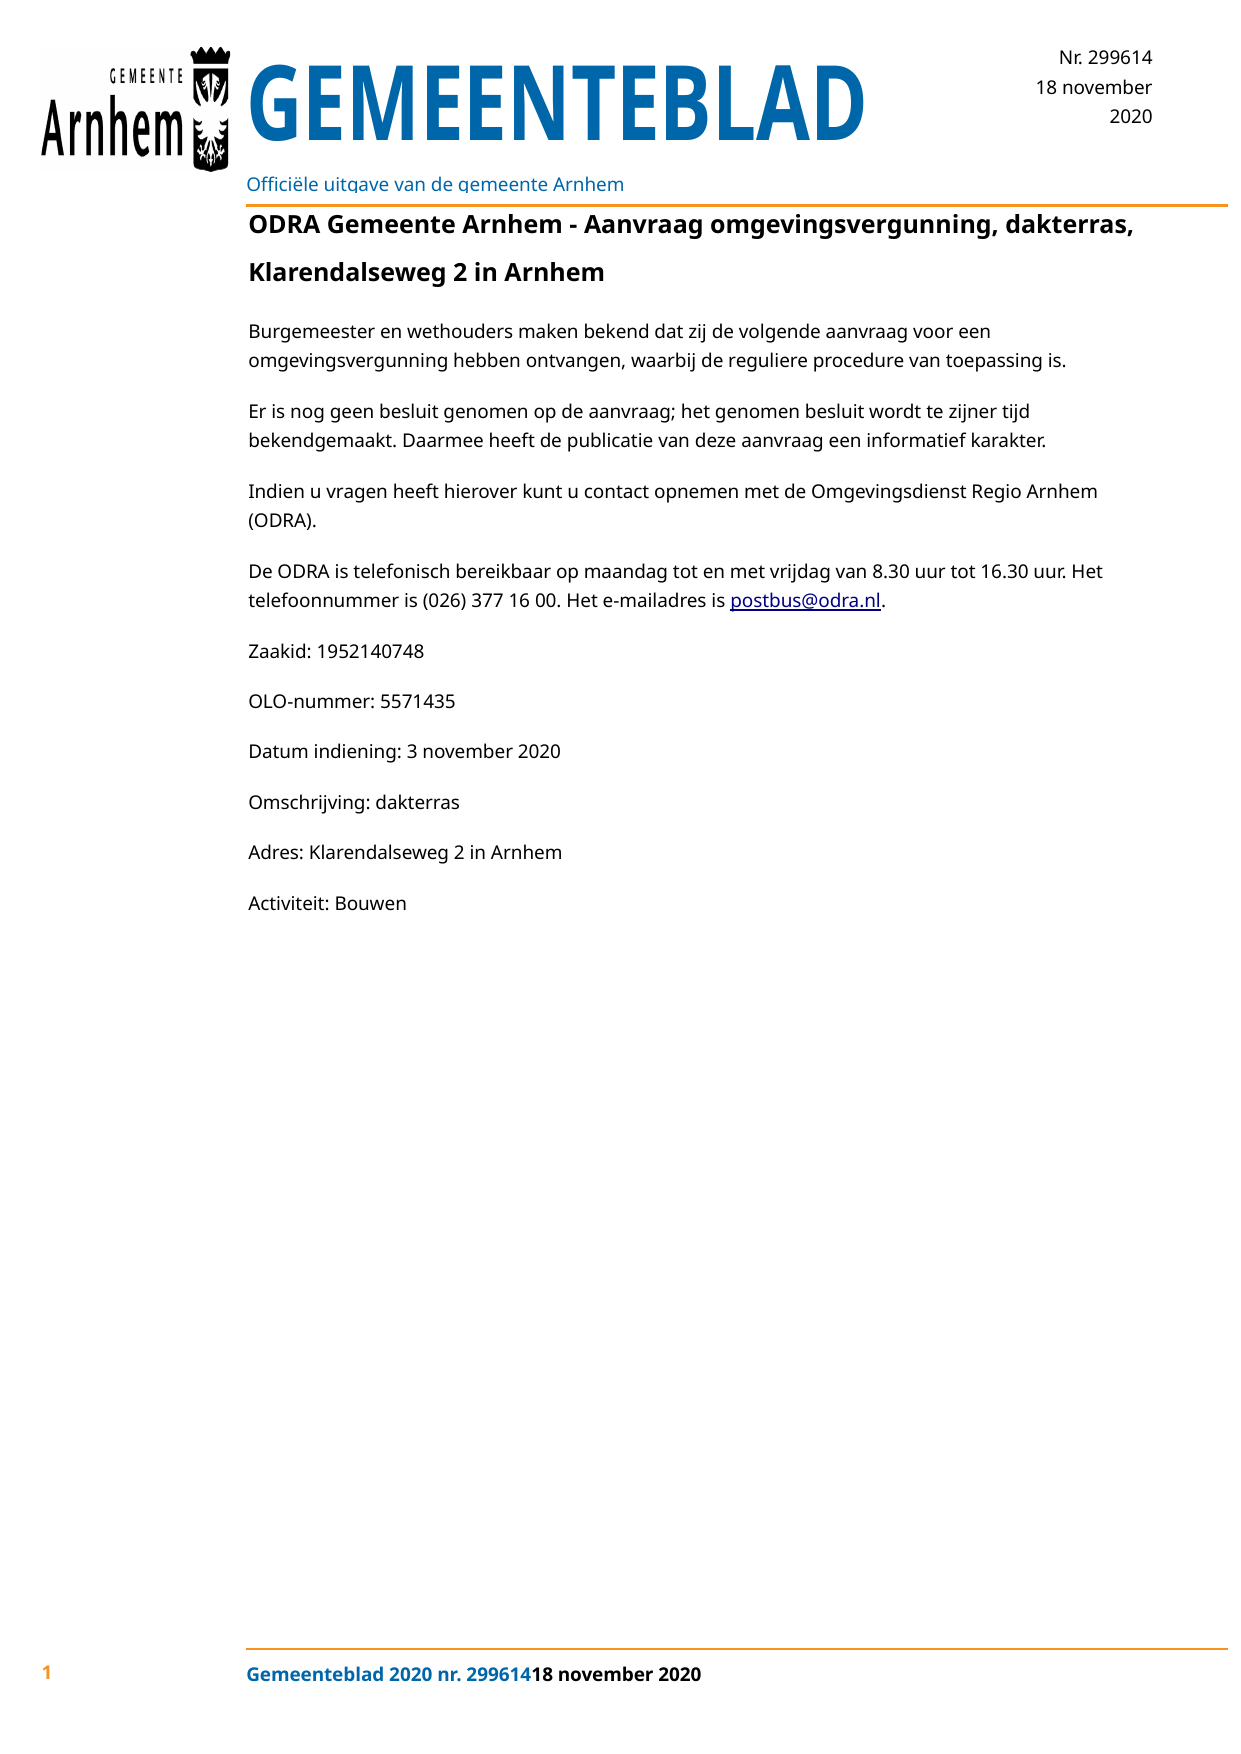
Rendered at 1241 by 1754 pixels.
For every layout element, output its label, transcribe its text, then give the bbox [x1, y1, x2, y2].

text De ODRA is telefonisch bereikbaar op maandag tot en met vrijdag van 8.30 uur tot 16.30 uur. Het telefoonnummer is (026) 377 16 00. Het e-mailadres is postbus@odra.nl. [248, 558, 1152, 613]
text Omschrijving: dakterras [248, 789, 1152, 815]
text Indien u vragen heeft hierover kunt u contact opnemen met de Omgevingsdienst Regio Arnhem (ODRA). [248, 478, 1152, 533]
picture [41, 47, 231, 172]
text Activiteit: Bouwen [248, 890, 1152, 916]
text Adres: Klarendalseweg 2 in Arnhem [248, 839, 1152, 865]
text ODRA Gemeente Arnhem - Aanvraag omgevingsvergunning, dakterras, Klarendalseweg 2 in Arnhem [248, 207, 1152, 288]
text Burgemeester en wethouders maken bekend dat zij de volgende aanvraag voor een omgevingsvergunning hebben ontvangen, waarbij de reguliere procedure van toepassing is. [248, 318, 1152, 373]
text Zaakid: 1952140748 [248, 638, 1152, 664]
text Er is nog geen besluit genomen op de aanvraag; het genomen besluit wordt te zijner tijd bekendgemaakt. Daarmee heeft de publicatie van deze aanvraag een informatief karakter. [248, 398, 1152, 453]
text Datum indiening: 3 november 2020 [248, 739, 1152, 764]
text OLO-nummer: 5571435 [248, 688, 1152, 714]
